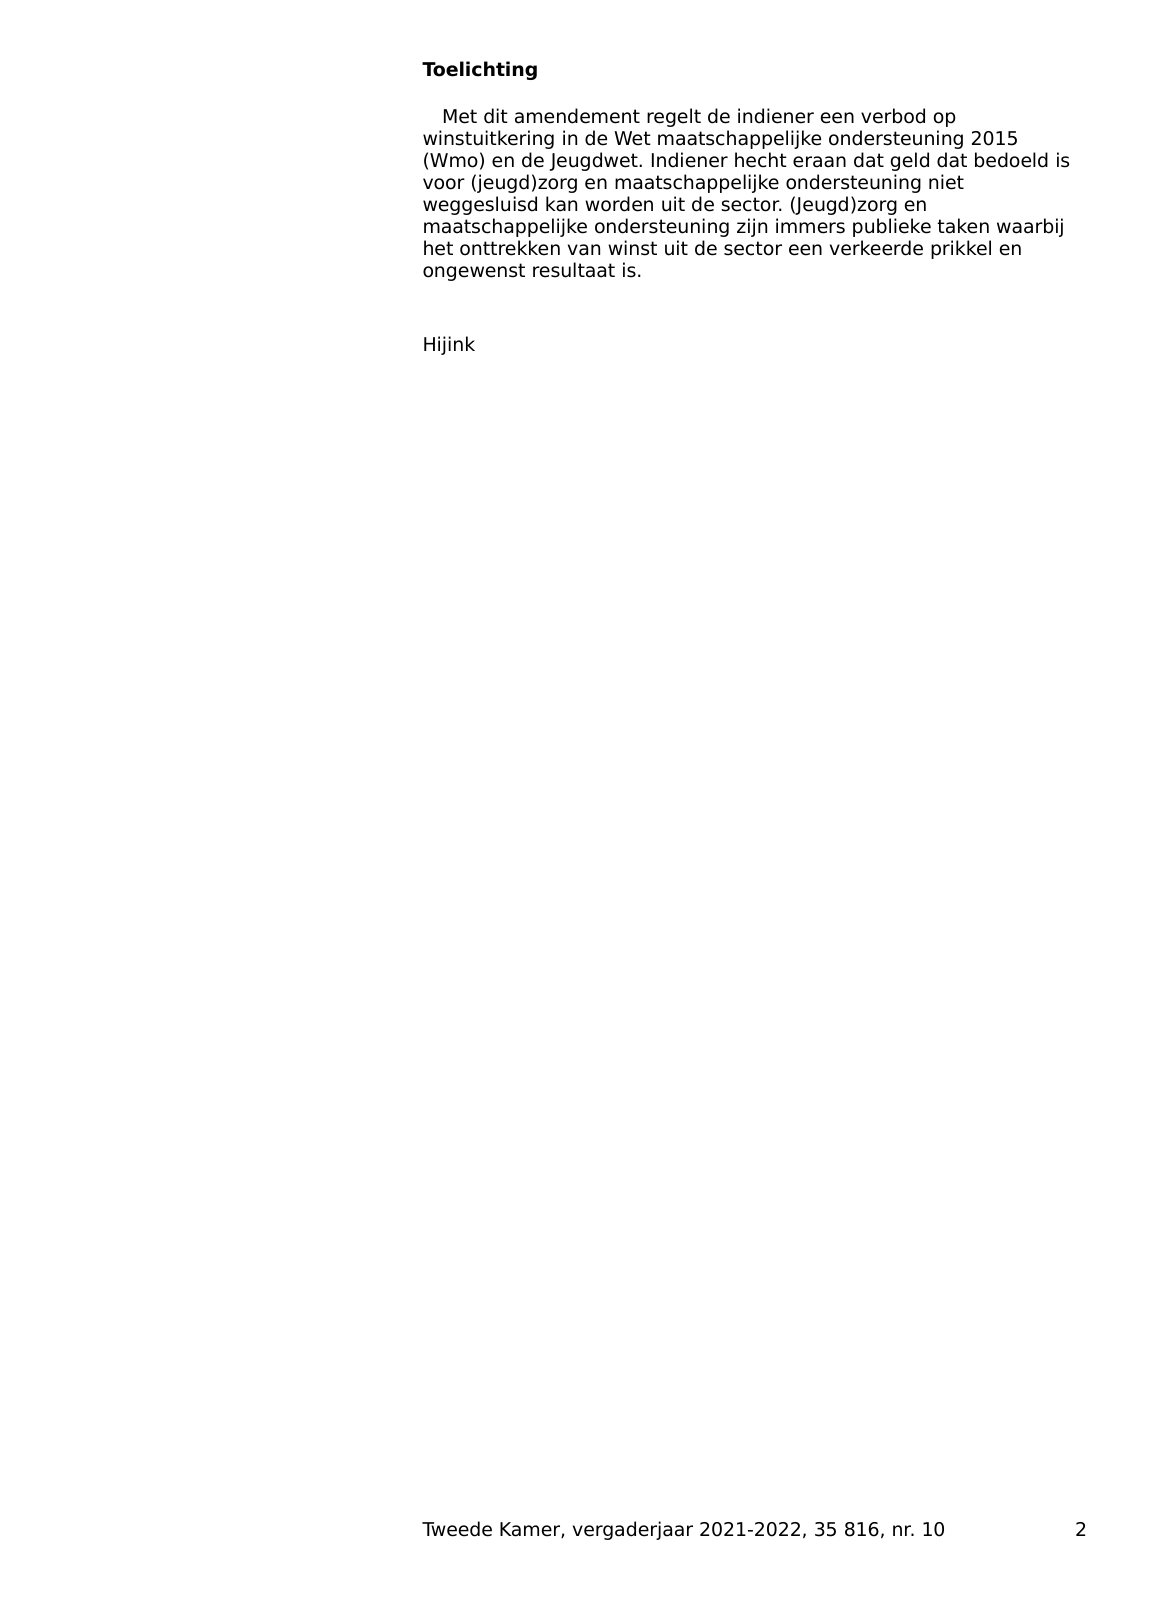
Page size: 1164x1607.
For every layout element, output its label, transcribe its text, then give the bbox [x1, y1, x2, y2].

text Hijink [422, 312, 1087, 356]
text Met dit amendement regelt de indiener een verbod op winstuitkering in de Wet maatschappelijke ondersteuning 2015 (Wmo) en de Jeugdwet. Indiener hecht eraan dat geld dat bedoeld is voor (jeugd)zorg en maatschappelijke ondersteuning niet weggesluisd kan worden uit de sector. (Jeugd)zorg en maatschappelijke ondersteuning zijn immers publieke taken waarbij het onttrekken van winst uit de sector een verkeerde prikkel en ongewenst resultaat is. [422, 106, 1087, 282]
subtitle Toelichting [422, 59, 1087, 81]
